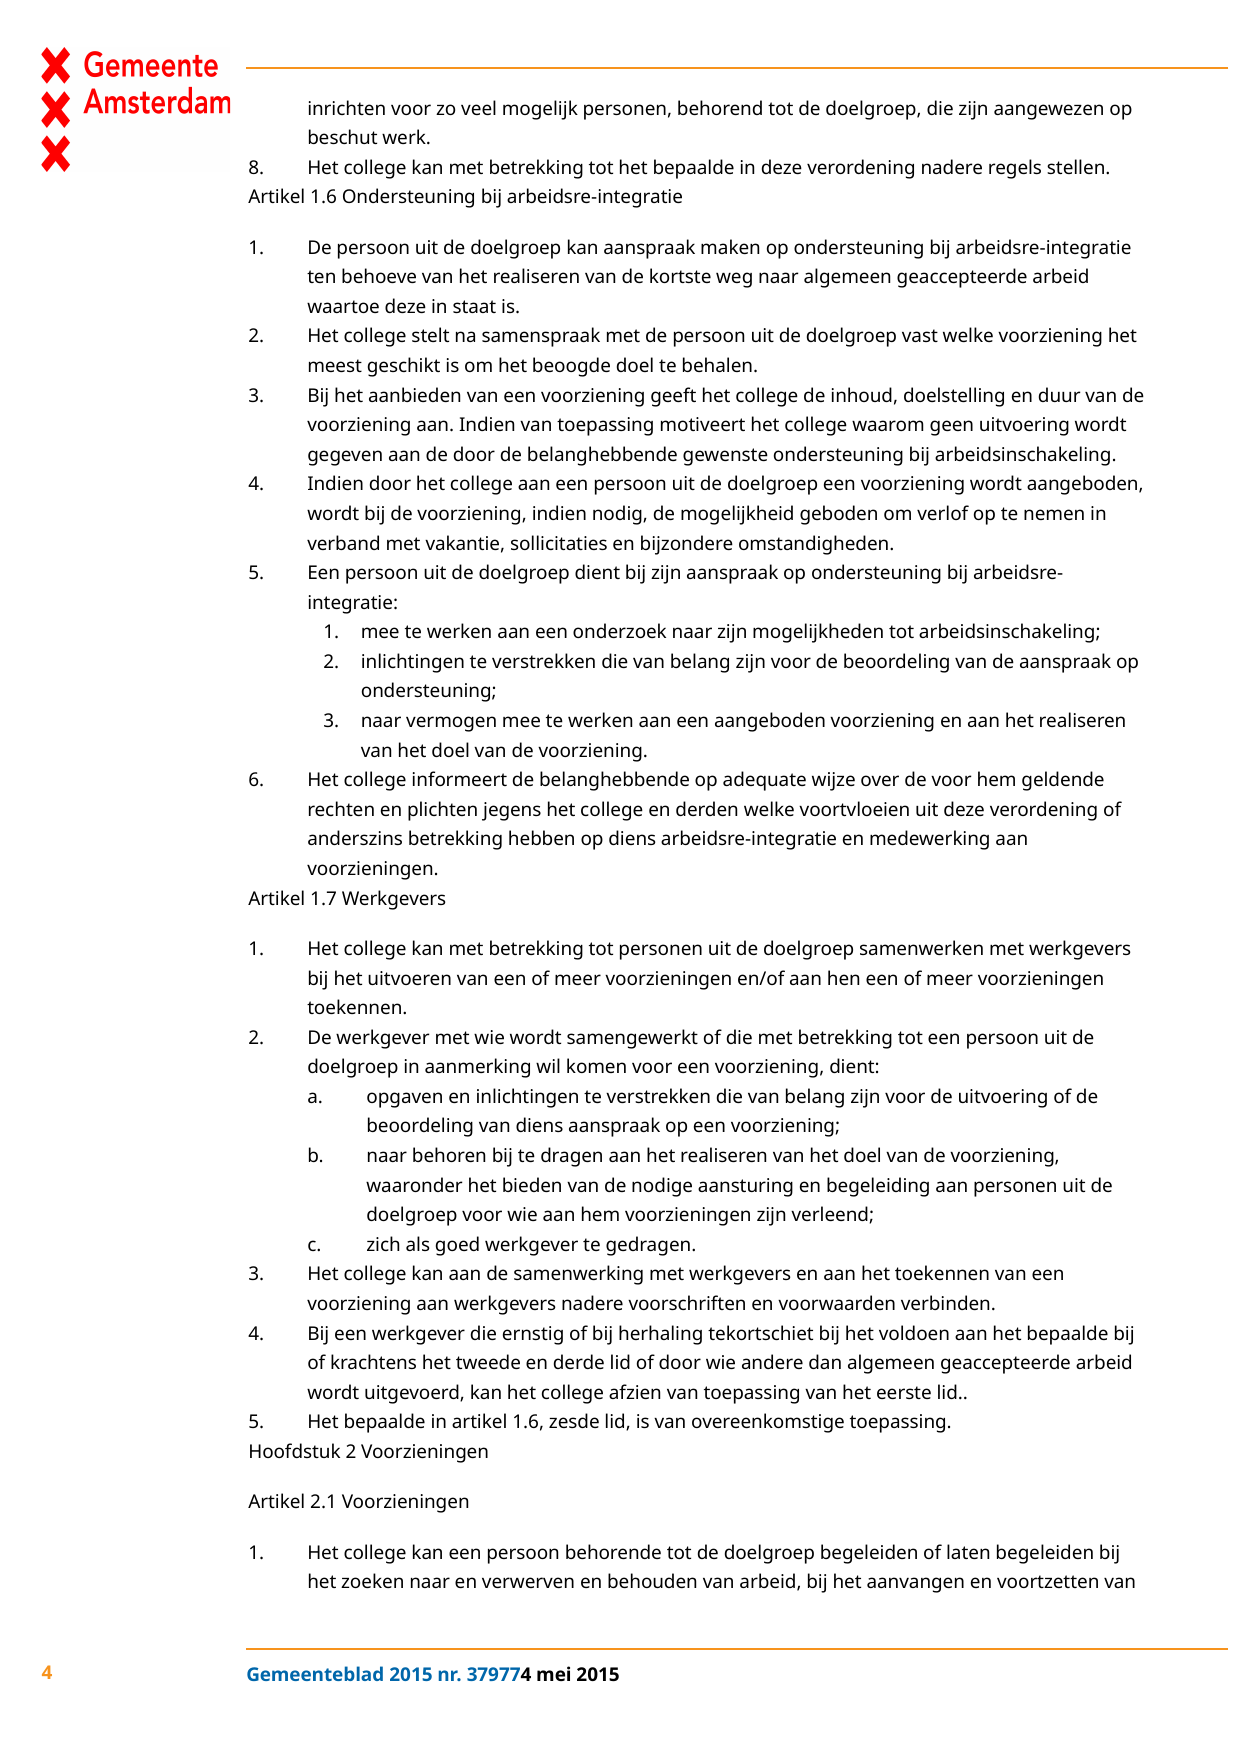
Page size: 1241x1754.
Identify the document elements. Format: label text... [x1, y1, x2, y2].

text Hoofdstuk 2 Voorzieningen [248, 1438, 1152, 1464]
list Bij het aanbieden van een voorziening geeft het college de inhoud, doelstelling en duur van de voorziening aan. Indien van toepassing motiveert het college waarom geen uitvoering wordt gegeven aan de door de belanghebbende gewenste ondersteuning bij arbeidsinschakeling. [248, 382, 1152, 467]
list inlichtingen te verstrekken die van belang zijn voor de beoordeling van de aanspraak op ondersteuning; [323, 648, 1152, 703]
list naar behoren bij te dragen aan het realiseren van het doel van de voorziening, waaronder het bieden van de nodige aansturing en begeleiding aan personen uit de doelgroep voor wie aan hem voorzieningen zijn verleend; [307, 1142, 1152, 1227]
list Het college informeert de belanghebbende op adequate wijze over de voor hem geldende rechten en plichten jegens het college en derden welke voortvloeien uit deze verordening of anderszins betrekking hebben op diens arbeidsre-integratie en medewerking aan voorzieningen. [248, 766, 1152, 881]
list opgaven en inlichtingen te verstrekken die van belang zijn voor de uitvoering of de beoordeling van diens aanspraak op een voorziening; [307, 1083, 1152, 1138]
picture [41, 47, 231, 172]
list Het college kan een persoon behorende tot de doelgroep begeleiden of laten begeleiden bij het zoeken naar en verwerven en behouden van arbeid, bij het aanvangen en voortzetten van [248, 1539, 1152, 1594]
list Het college kan met betrekking tot het bepaalde in deze verordening nadere regels stellen. [248, 154, 1152, 180]
list zich als goed werkgever te gedragen. [307, 1231, 1152, 1257]
list De werkgever met wie wordt samengewerkt of die met betrekking tot een persoon uit de doelgroep in aanmerking wil komen voor een voorziening, dient: [248, 1024, 1152, 1079]
list Indien door het college aan een persoon uit de doelgroep een voorziening wordt aangeboden, wordt bij de voorziening, indien nodig, de mogelijkheid geboden om verlof op te nemen in verband met vakantie, sollicitaties en bijzondere omstandigheden. [248, 471, 1152, 556]
text Artikel 1.6 Ondersteuning bij arbeidsre-integratie [248, 183, 1152, 209]
list inrichten voor zo veel mogelijk personen, behorend tot de doelgroep, die zijn aangewezen op beschut werk. [248, 95, 1152, 150]
text Artikel 2.1 Voorzieningen [248, 1488, 1152, 1514]
list naar vermogen mee te werken aan een aangeboden voorziening en aan het realiseren van het doel van de voorziening. [323, 707, 1152, 763]
list Bij een werkgever die ernstig of bij herhaling tekortschiet bij het voldoen aan het bepaalde bij of krachtens het tweede en derde lid of door wie andere dan algemeen geaccepteerde arbeid wordt uitgevoerd, kan het college afzien van toepassing van het eerste lid.. [248, 1320, 1152, 1405]
list Het college stelt na samenspraak met de persoon uit de doelgroep vast welke voorziening het meest geschikt is om het beoogde doel te behalen. [248, 323, 1152, 378]
text Artikel 1.7 Werkgevers [248, 885, 1152, 911]
list Een persoon uit de doelgroep dient bij zijn aanspraak op ondersteuning bij arbeidsre-integratie: [248, 559, 1152, 615]
list Het college kan aan de samenwerking met werkgevers en aan het toekennen van een voorziening aan werkgevers nadere voorschriften en voorwaarden verbinden. [248, 1261, 1152, 1316]
list De persoon uit de doelgroep kan aanspraak maken op ondersteuning bij arbeidsre-integratie ten behoeve van het realiseren van de kortste weg naar algemeen geaccepteerde arbeid waartoe deze in staat is. [248, 234, 1152, 319]
list Het college kan met betrekking tot personen uit de doelgroep samenwerken met werkgevers bij het uitvoeren van een of meer voorzieningen en/of aan hen een of meer voorzieningen toekennen. [248, 935, 1152, 1020]
list Het bepaalde in artikel 1.6, zesde lid, is van overeenkomstige toepassing. [248, 1408, 1152, 1434]
list mee te werken aan een onderzoek naar zijn mogelijkheden tot arbeidsinschakeling; [323, 618, 1152, 644]
